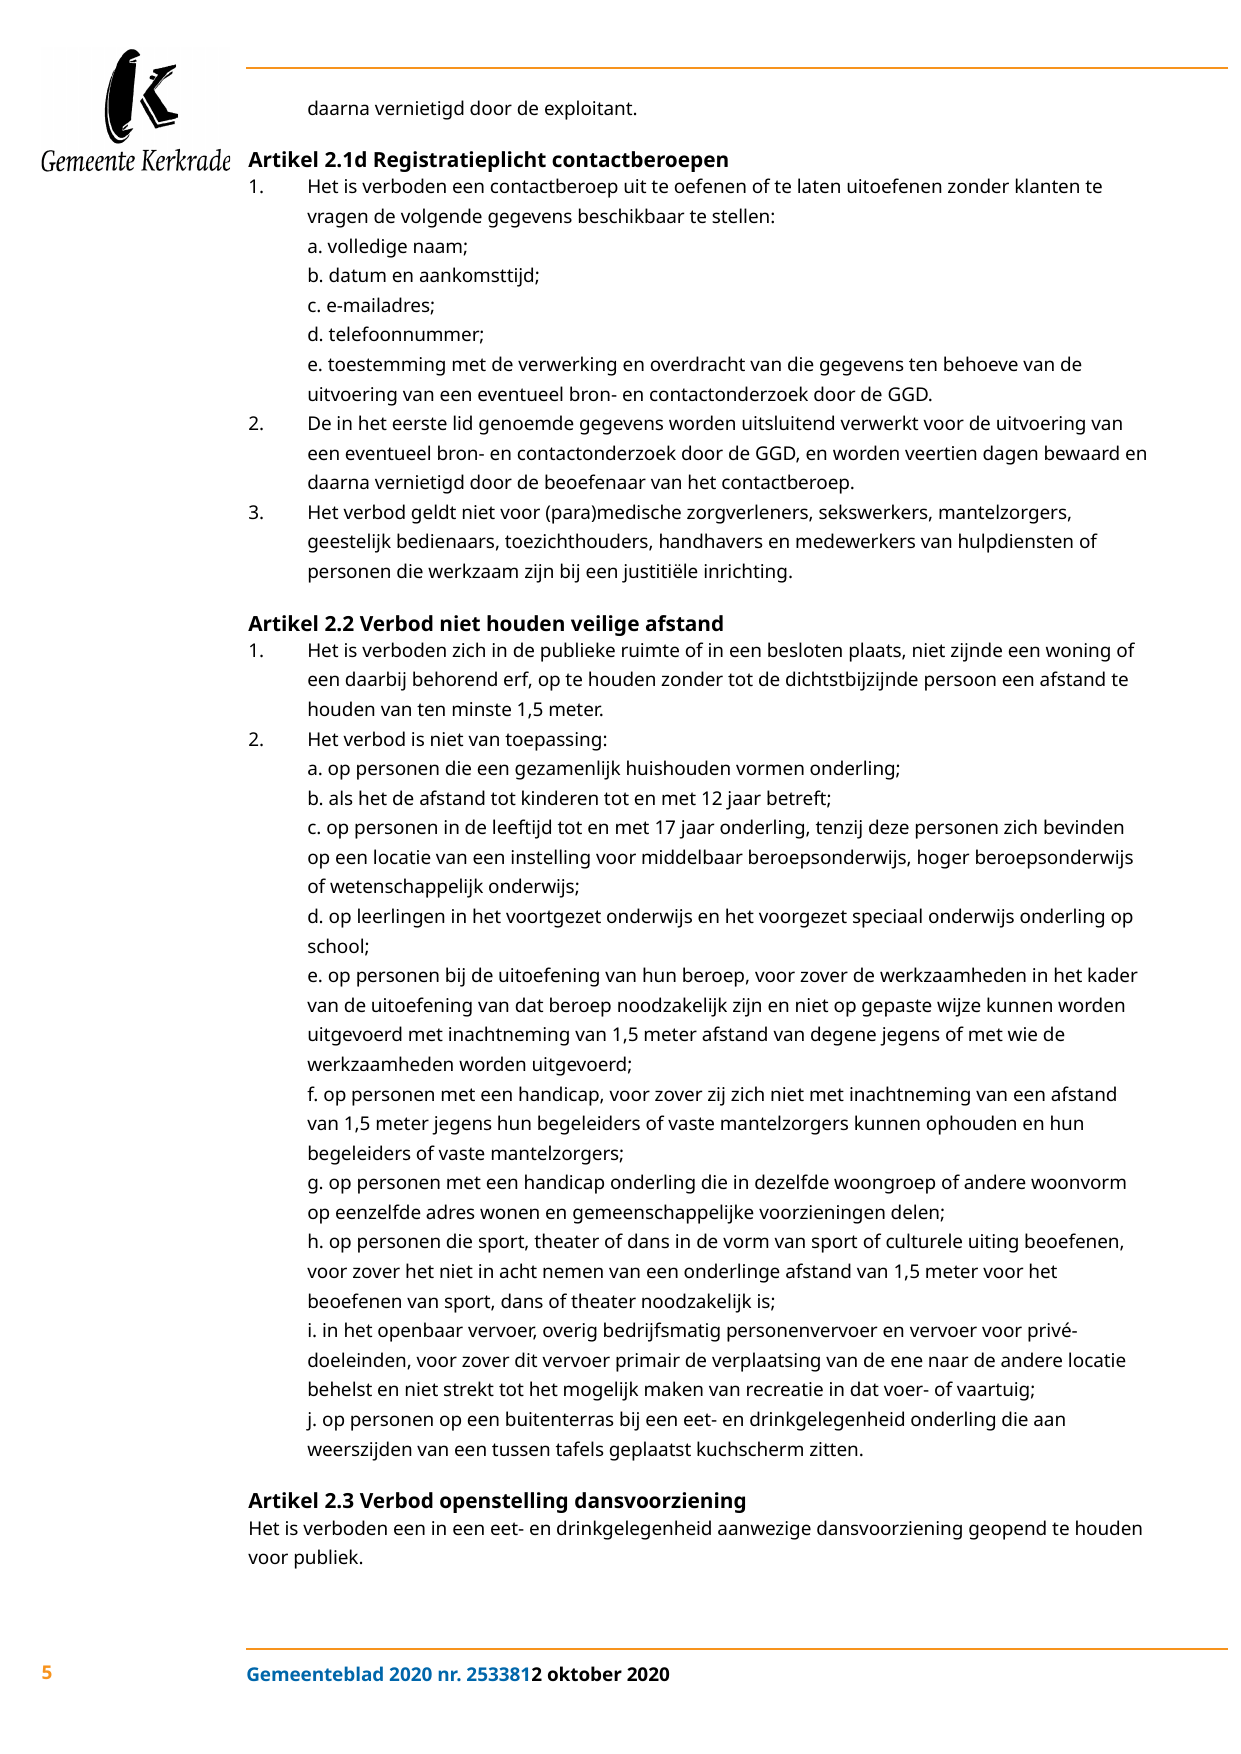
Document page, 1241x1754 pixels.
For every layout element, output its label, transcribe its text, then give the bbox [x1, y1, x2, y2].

list a. volledige naam; [248, 233, 1152, 258]
list Het is verboden zich in de publieke ruimte of in een besloten plaats, niet zijnde een woning of een daarbij behorend erf, op te houden zonder tot de dichtstbijzijnde persoon een afstand te houden van ten minste 1,5 meter. [248, 637, 1152, 722]
list b. als het de afstand tot kinderen tot en met 12 jaar betreft; [248, 785, 1152, 811]
picture [41, 47, 231, 172]
list g. op personen met een handicap onderling die in dezelfde woongroep of andere woonvorm op eenzelfde adres wonen en gemeenschappelijke voorzieningen delen; [248, 1169, 1152, 1225]
list j. op personen op een buitenterras bij een eet- en drinkgelegenheid onderling die aan weerszijden van een tussen tafels geplaatst kuchscherm zitten. [248, 1406, 1152, 1462]
list Het verbod is niet van toepassing: [248, 726, 1152, 752]
text Het is verboden een in een eet- en drinkgelegenheid aanwezige dansvoorziening geopend te houden voor publiek. [248, 1515, 1152, 1570]
list i. in het openbaar vervoer, overig bedrijfsmatig personenvervoer en vervoer voor privé-doeleinden, voor zover dit vervoer primair de verplaatsing van de ene naar de andere locatie behelst en niet strekt tot het mogelijk maken van recreatie in dat voer- of vaartuig; [248, 1317, 1152, 1402]
list f. op personen met een handicap, voor zover zij zich niet met inachtneming van een afstand van 1,5 meter jegens hun begeleiders of vaste mantelzorgers kunnen ophouden en hun begeleiders of vaste mantelzorgers; [248, 1081, 1152, 1166]
list c. op personen in de leeftijd tot en met 17 jaar onderling, tenzij deze personen zich bevinden op een locatie van een instelling voor middelbaar beroepsonderwijs, hoger beroepsonderwijs of wetenschappelijk onderwijs; [248, 814, 1152, 899]
list h. op personen die sport, theater of dans in de vorm van sport of culturele uiting beoefenen, voor zover het niet in acht nemen van een onderlinge afstand van 1,5 meter voor het beoefenen van sport, dans of theater noodzakelijk is; [248, 1229, 1152, 1314]
list e. toestemming met de verwerking en overdracht van die gegevens ten behoeve van de uitvoering van een eventueel bron- en contactonderzoek door de GGD. [248, 351, 1152, 406]
list d. op leerlingen in het voortgezet onderwijs en het voorgezet speciaal onderwijs onderling op school; [248, 903, 1152, 959]
list a. op personen die een gezamenlijk huishouden vormen onderling; [248, 755, 1152, 781]
list Het is verboden een contactberoep uit te oefenen of te laten uitoefenen zonder klanten te vragen de volgende gegevens beschikbaar te stellen: [248, 174, 1152, 229]
list De in het eerste lid genoemde gegevens worden uitsluitend verwerkt voor de uitvoering van een eventueel bron- en contactonderzoek door de GGD, en worden veertien dagen bewaard en daarna vernietigd door de beoefenaar van het contactberoep. [248, 410, 1152, 495]
list c. e-mailadres; [248, 292, 1152, 318]
list e. op personen bij de uitoefening van hun beroep, voor zover de werkzaamheden in het kader van de uitoefening van dat beroep noodzakelijk zijn en niet op gepaste wijze kunnen worden uitgevoerd met inachtneming van 1,5 meter afstand van degene jegens of met wie de werkzaamheden worden uitgevoerd; [248, 962, 1152, 1077]
list Het verbod geldt niet voor (para)medische zorgverleners, sekswerkers, mantelzorgers, geestelijk bedienaars, toezichthouders, handhavers en medewerkers van hulpdiensten of personen die werkzaam zijn bij een justitiële inrichting. [248, 499, 1152, 584]
text Artikel 2.1d Registratieplicht contactberoepen [248, 145, 1152, 174]
list b. datum en aankomsttijd; [248, 262, 1152, 288]
text Artikel 2.2 Verbod niet houden veilige afstand [248, 609, 1152, 637]
list d. telefoonnummer; [248, 322, 1152, 347]
text Artikel 2.3 Verbod openstelling dansvoorziening [248, 1486, 1152, 1515]
list daarna vernietigd door de exploitant. [248, 95, 1152, 121]
